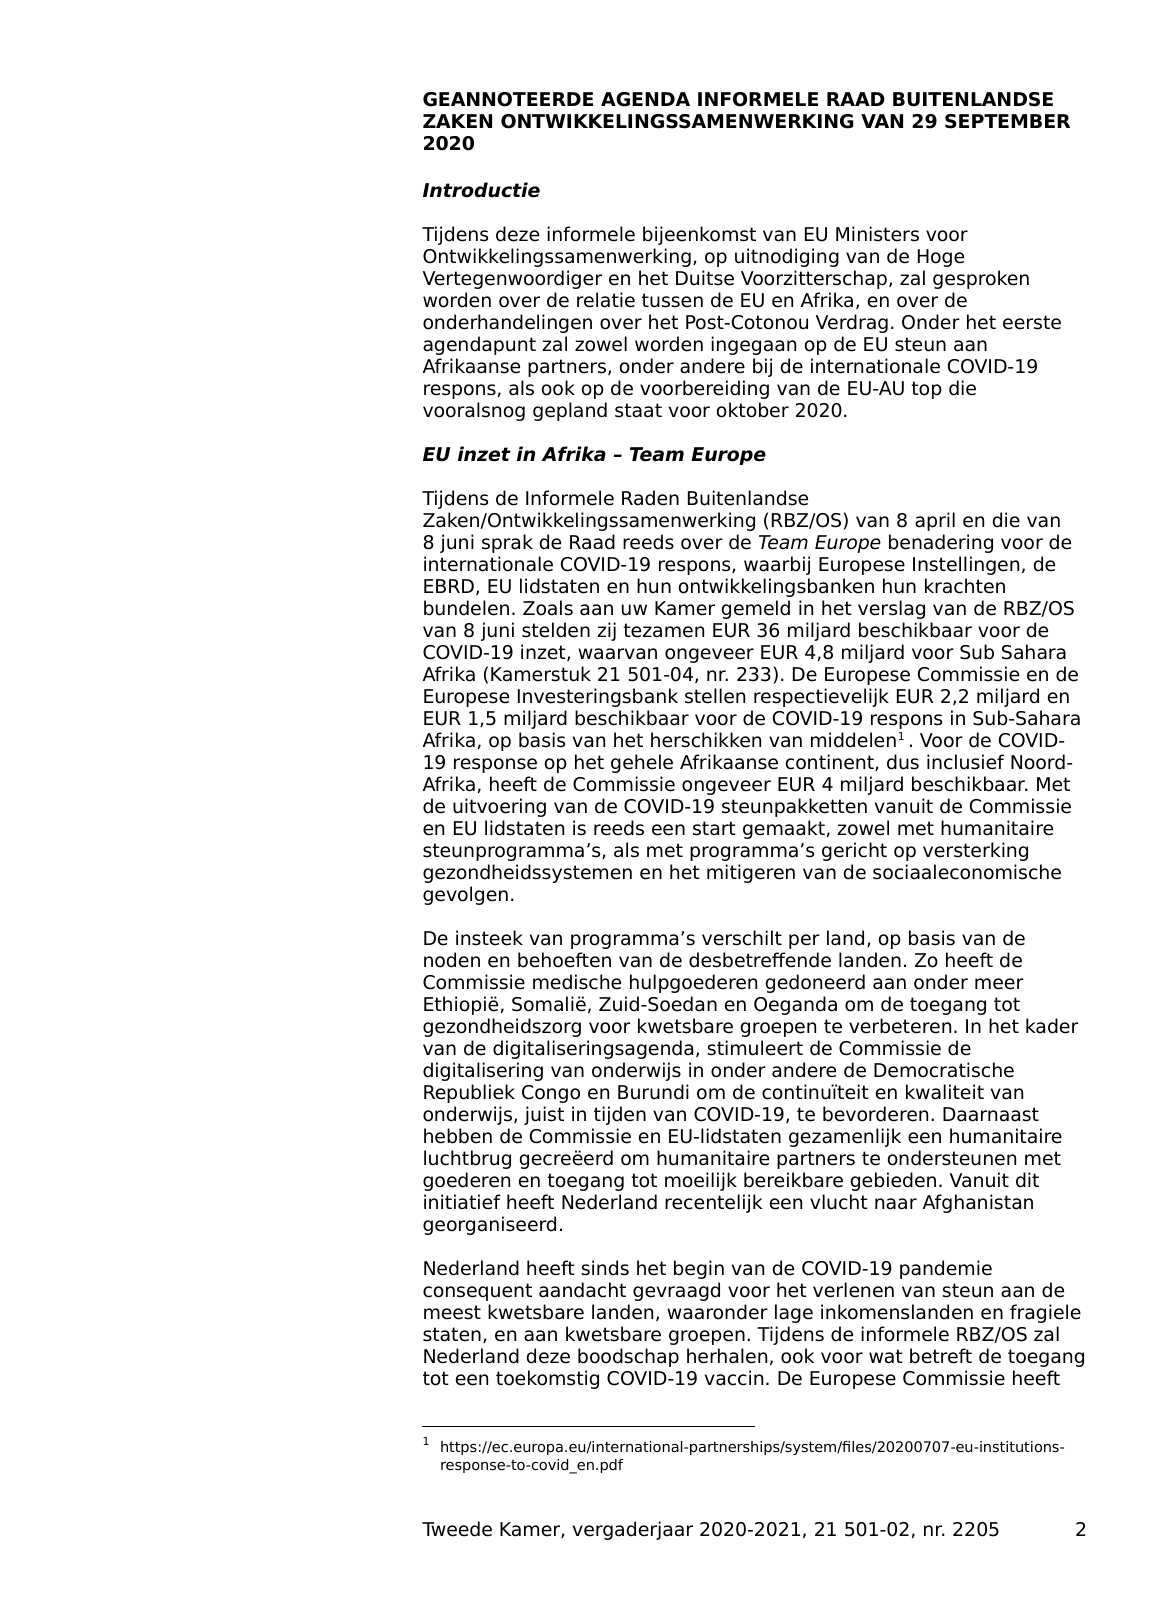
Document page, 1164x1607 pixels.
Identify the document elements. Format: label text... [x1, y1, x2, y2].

text Tijdens de Informele Raden Buitenlandse Zaken/Ontwikkelingssamenwerking (RBZ/OS) van 8 april en die van 8 juni sprak de Raad reeds over de Team Europe benadering voor de internationale COVID-19 respons, waarbij Europese Instellingen, de EBRD, EU lidstaten en hun ontwikkelingsbanken hun krachten bundelen. Zoals aan uw Kamer gemeld in het verslag van de RBZ/OS van 8 juni stelden zij tezamen EUR 36 miljard beschikbaar voor de COVID-19 inzet, waarvan ongeveer EUR 4,8 miljard voor Sub Sahara Afrika (Kamerstuk 21 501-04, nr. 233). De Europese Commissie en de Europese Investeringsbank stellen respectievelijk EUR 2,2 miljard en EUR 1,5 miljard beschikbaar voor de COVID-19 respons in Sub-Sahara Afrika, op basis van het herschikken van middelen. Voor de COVID-19 response op het gehele Afrikaanse continent, dus inclusief Noord-Afrika, heeft de Commissie ongeveer EUR 4 miljard beschikbaar. Met de uitvoering van de COVID-19 steunpakketten vanuit de Commissie en EU lidstaten is reeds een start gemaakt, zowel met humanitaire steunprogramma’s, als met programma’s gericht op versterking gezondheidssystemen en het mitigeren van de sociaaleconomische gevolgen. [422, 488, 1087, 906]
text De insteek van programma’s verschilt per land, op basis van de noden en behoeften van de desbetreffende landen. Zo heeft de Commissie medische hulpgoederen gedoneerd aan onder meer Ethiopië, Somalië, Zuid-Soedan en Oeganda om de toegang tot gezondheidszorg voor kwetsbare groepen te verbeteren. In het kader van de digitaliseringsagenda, stimuleert de Commissie de digitalisering van onderwijs in onder andere de Democratische Republiek Congo en Burundi om de continuïteit en kwaliteit van onderwijs, juist in tijden van COVID-19, te bevorderen. Daarnaast hebben de Commissie en EU-lidstaten gezamenlijk een humanitaire luchtbrug gecreëerd om humanitaire partners te ondersteunen met goederen en toegang tot moeilijk bereikbare gebieden. Vanuit dit initiatief heeft Nederland recentelijk een vlucht naar Afghanistan georganiseerd. [422, 928, 1087, 1236]
text Tijdens deze informele bijeenkomst van EU Ministers voor Ontwikkelingssamenwerking, op uitnodiging van de Hoge Vertegenwoordiger en het Duitse Voorzitterschap, zal gesproken worden over de relatie tussen de EU en Afrika, en over de onderhandelingen over het Post-Cotonou Verdrag. Onder het eerste agendapunt zal zowel worden ingegaan op de EU steun aan Afrikaanse partners, onder andere bij de internationale COVID-19 respons, als ook op de voorbereiding van de EU-AU top die vooralsnog gepland staat voor oktober 2020. [422, 224, 1087, 422]
subtitle Introductie [422, 180, 1087, 202]
subtitle GEANNOTEERDE AGENDA INFORMELE RAAD BUITENLANDSE ZAKEN ONTWIKKELINGSSAMENWERKING VAN 29 SEPTEMBER 2020 [422, 89, 1087, 155]
text https://ec.europa.eu/international-partnerships/system/files/20200707-eu-institutions-response-to-covid_en.pdf [422, 1435, 1087, 1474]
subtitle EU inzet in Afrika – Team Europe [422, 444, 1087, 466]
text Nederland heeft sinds het begin van de COVID-19 pandemie consequent aandacht gevraagd voor het verlenen van steun aan de meest kwetsbare landen, waaronder lage inkomenslanden en fragiele staten, en aan kwetsbare groepen. Tijdens de informele RBZ/OS zal Nederland deze boodschap herhalen, ook voor wat betreft de toegang tot een toekomstig COVID-19 vaccin. De Europese Commissie heeft [422, 1258, 1087, 1390]
